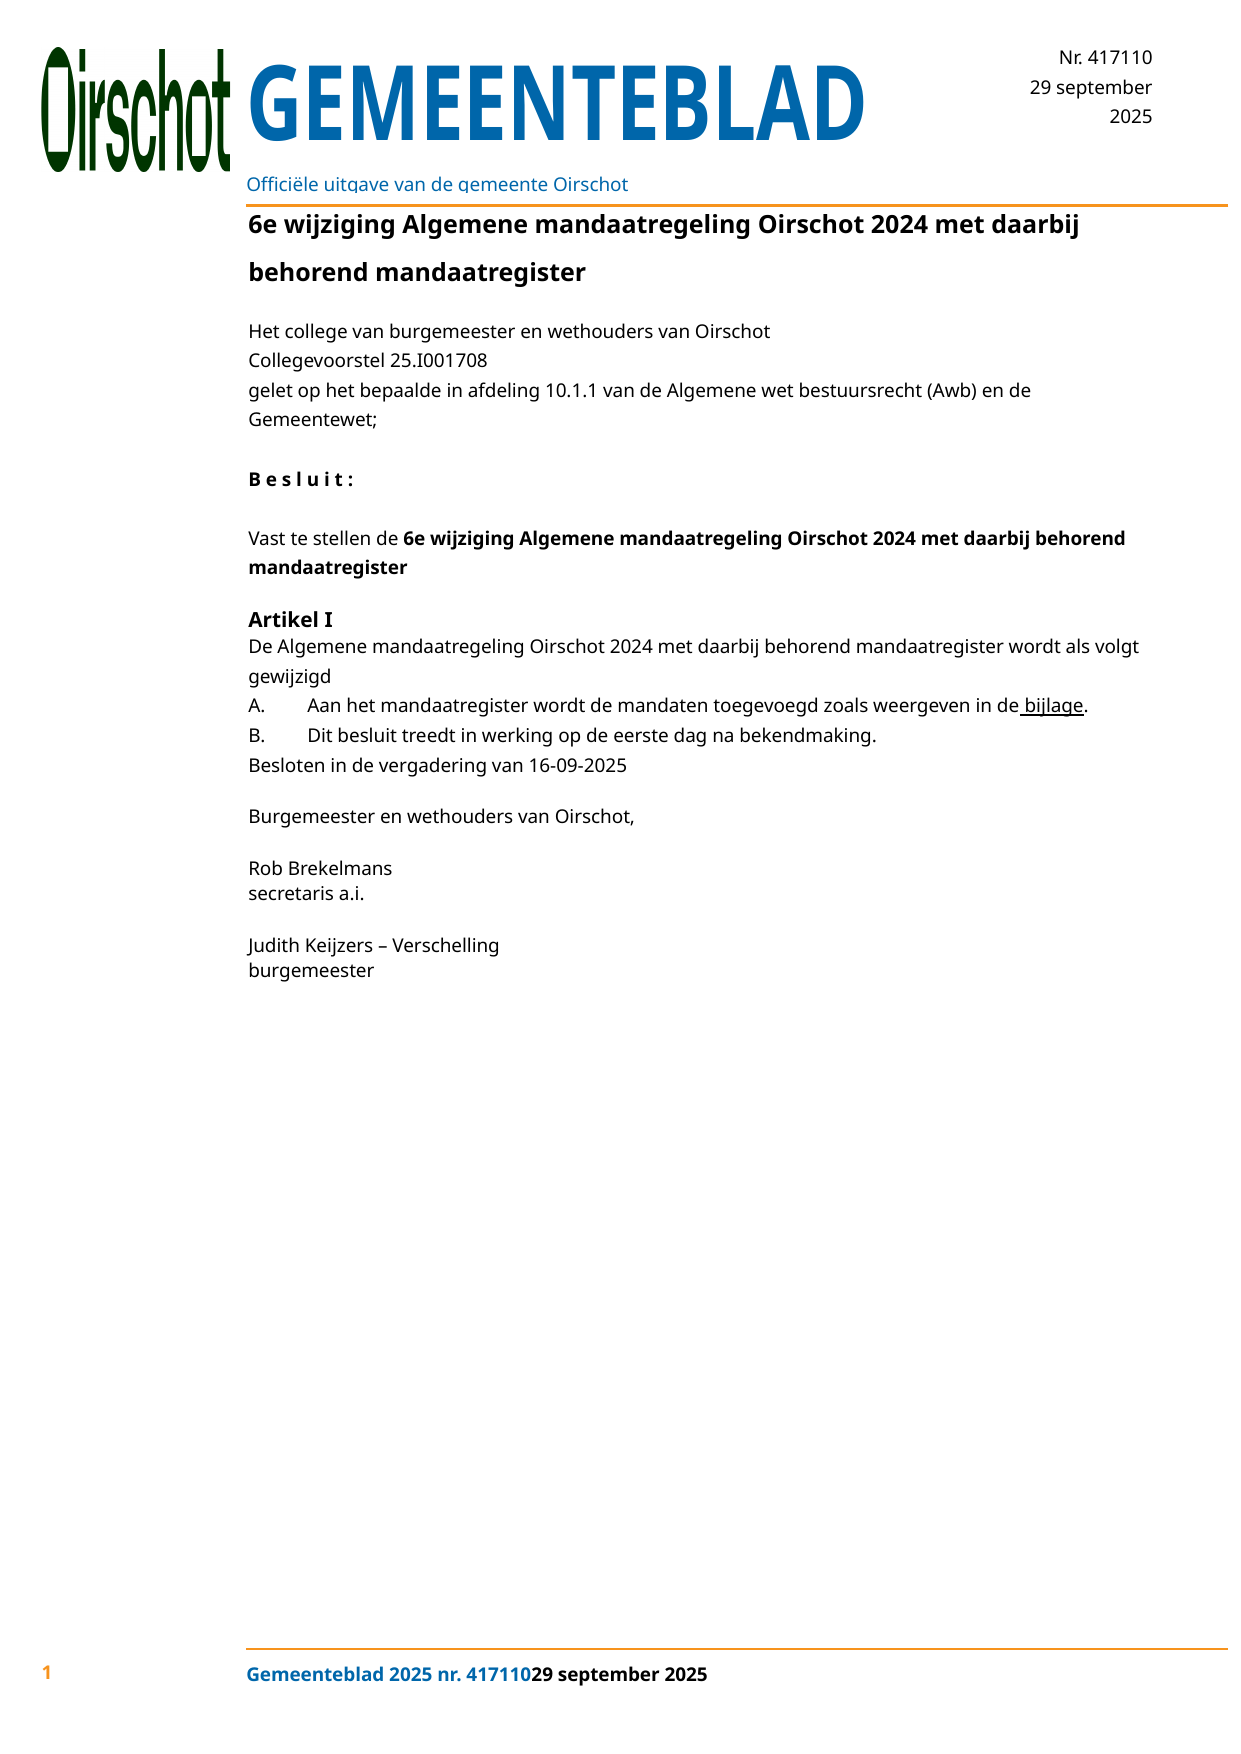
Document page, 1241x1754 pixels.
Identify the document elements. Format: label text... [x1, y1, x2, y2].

text burgemeester [248, 958, 1152, 983]
text Collegevoorstel 25.I001708 [248, 347, 1152, 373]
text De Algemene mandaatregeling Oirschot 2024 met daarbij behorend mandaatregister wordt als volgt gewijzigd [248, 633, 1152, 689]
text Burgemeester en wethouders van Oirschot, [248, 803, 1152, 829]
text Judith Keijzers – Verschelling [248, 932, 1152, 958]
text Besloten in de vergadering van 16-09-2025 [248, 752, 1152, 777]
text B e s l u i t : [248, 466, 1152, 492]
text gelet op het bepaalde in afdeling 10.1.1 van de Algemene wet bestuursrecht (Awb) en de Gemeentewet; [248, 377, 1152, 432]
picture [41, 47, 231, 172]
text Het college van burgemeester en wethouders van Oirschot [248, 318, 1152, 344]
text 6e wijziging Algemene mandaatregeling Oirschot 2024 met daarbij behorend mandaatregister [248, 207, 1152, 288]
text secretaris a.i. [248, 880, 1152, 906]
text Rob Brekelmans [248, 855, 1152, 880]
text Vast te stellen de 6e wijziging Algemene mandaatregeling Oirschot 2024 met daarbij behorend mandaatregister [248, 525, 1152, 580]
list Aan het mandaatregister wordt de mandaten toegevoegd zoals weergeven in de bijlage. [248, 693, 1152, 718]
text Artikel I [248, 605, 1152, 633]
list Dit besluit treedt in werking op de eerste dag na bekendmaking. [248, 722, 1152, 748]
